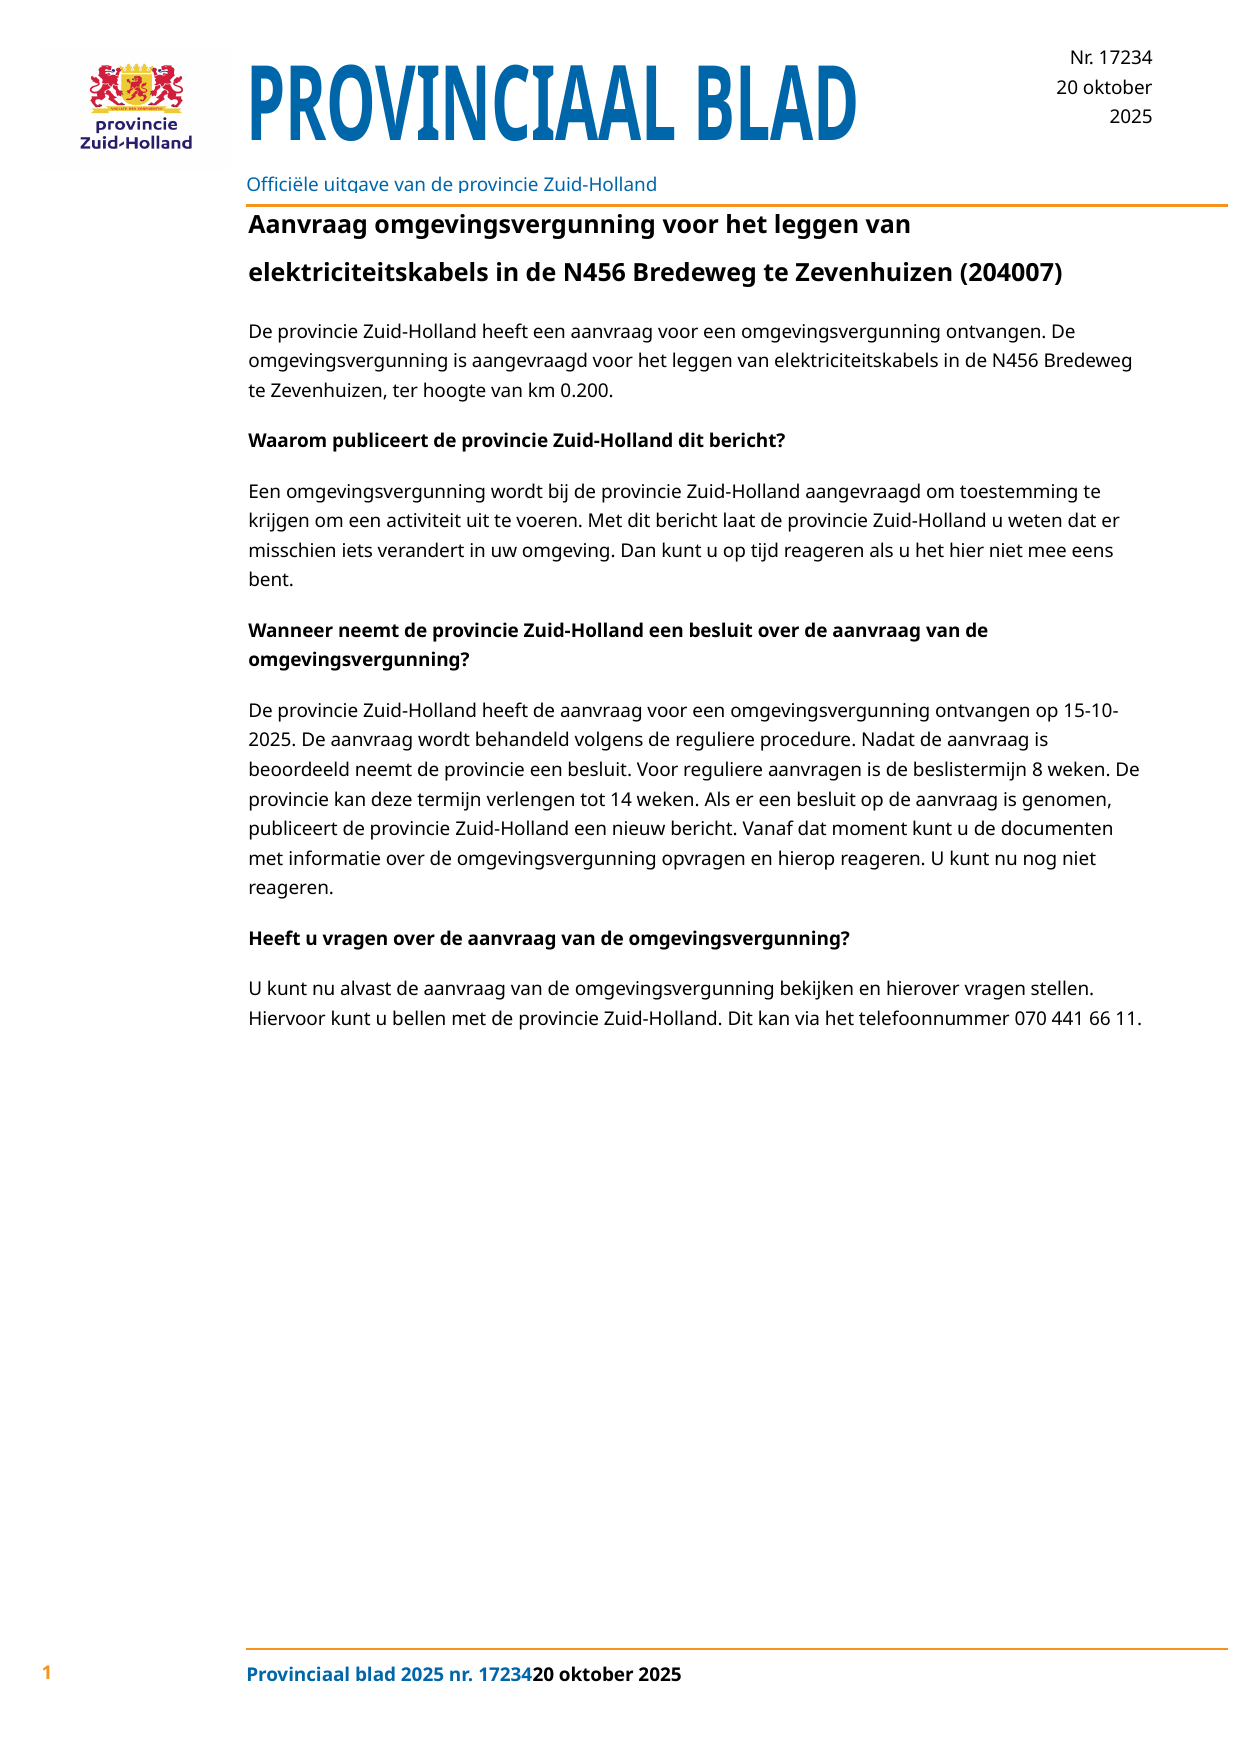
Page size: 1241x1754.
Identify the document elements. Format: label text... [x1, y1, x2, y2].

text Aanvraag omgevingsvergunning voor het leggen van elektriciteitskabels in de N456 Bredeweg te Zevenhuizen (204007) [248, 207, 1152, 288]
text De provincie Zuid-Holland heeft de aanvraag voor een omgevingsvergunning ontvangen op 15-10-2025. De aanvraag wordt behandeld volgens de reguliere procedure. Nadat de aanvraag is beoordeeld neemt de provincie een besluit. Voor reguliere aanvragen is de beslistermijn 8 weken. De provincie kan deze termijn verlengen tot 14 weken. Als er een besluit op de aanvraag is genomen, publiceert de provincie Zuid-Holland een nieuw bericht. Vanaf dat moment kunt u de documenten met informatie over de omgevingsvergunning opvragen en hierop reageren. U kunt nu nog niet reageren. [248, 697, 1152, 900]
picture [41, 47, 231, 172]
text U kunt nu alvast de aanvraag van de omgevingsvergunning bekijken en hierover vragen stellen. Hiervoor kunt u bellen met de provincie Zuid-Holland. Dit kan via het telefoonnummer 070 441 66 11. [248, 975, 1152, 1031]
text Een omgevingsvergunning wordt bij de provincie Zuid-Holland aangevraagd om toestemming te krijgen om een activiteit uit te voeren. Met dit bericht laat de provincie Zuid-Holland u weten dat er misschien iets verandert in uw omgeving. Dan kunt u op tijd reageren als u het hier niet mee eens bent. [248, 478, 1152, 592]
text Wanneer neemt de provincie Zuid-Holland een besluit over de aanvraag van de omgevingsvergunning? [248, 617, 1152, 672]
text Heeft u vragen over de aanvraag van de omgevingsvergunning? [248, 925, 1152, 951]
text De provincie Zuid-Holland heeft een aanvraag voor een omgevingsvergunning ontvangen. De omgevingsvergunning is aangevraagd voor het leggen van elektriciteitskabels in de N456 Bredeweg te Zevenhuizen, ter hoogte van km 0.200. [248, 318, 1152, 403]
text Waarom publiceert de provincie Zuid-Holland dit bericht? [248, 427, 1152, 453]
